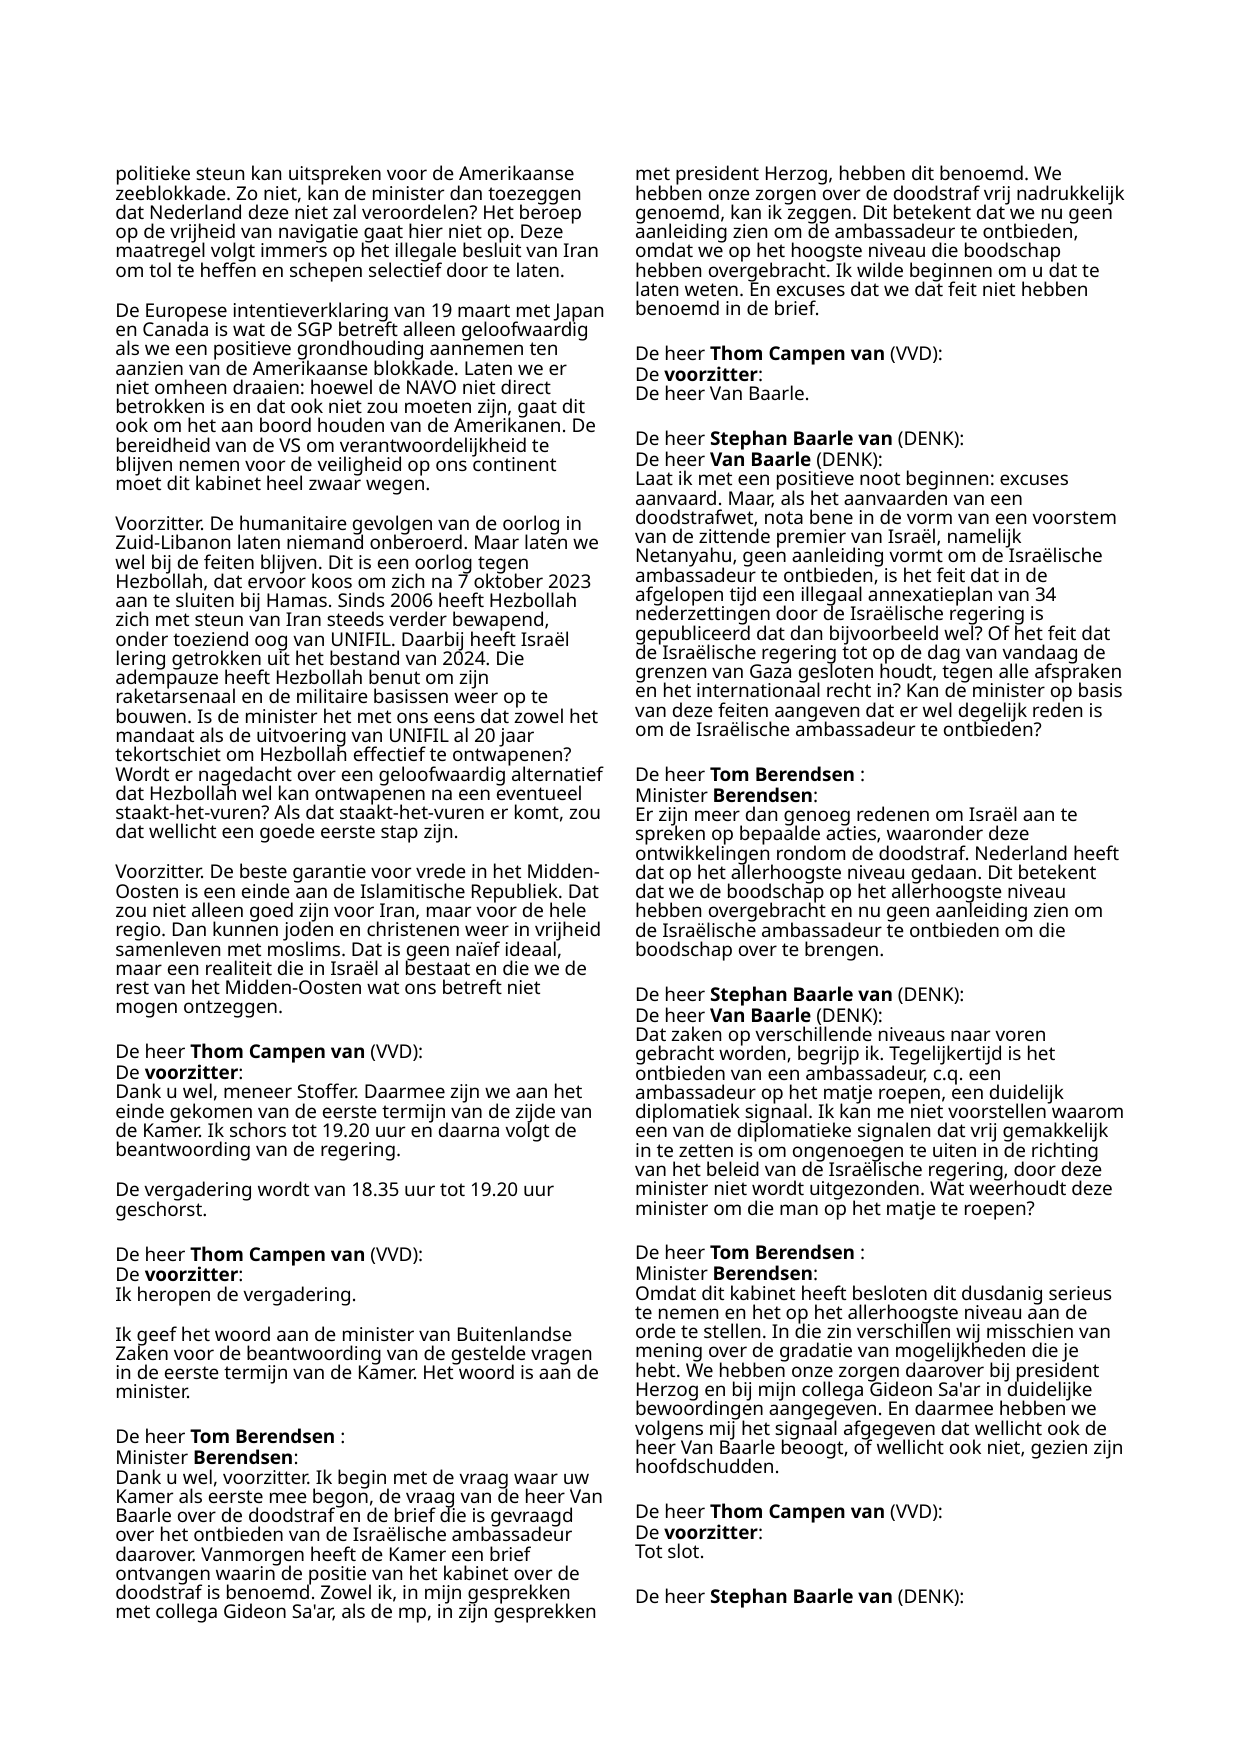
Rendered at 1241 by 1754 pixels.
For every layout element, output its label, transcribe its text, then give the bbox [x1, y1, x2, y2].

text De heer Tom Berendsen : [635, 761, 1125, 787]
text De heer Van Baarle (DENK): [635, 451, 1125, 470]
text Omdat dit kabinet heeft besloten dit dusdanig serieus te nemen en het op het allerhoogste niveau aan de orde te stellen. In die zin verschillen wij misschien van mening over de gradatie van mogelijkheden die je hebt. We hebben onze zorgen daarover bij president Herzog en bij mijn collega Gideon Sa'ar in duidelijke bewoordingen aangegeven. En daarmee hebben we volgens mij het signaal afgegeven dat wellicht ook de heer Van Baarle beoogt, of wellicht ook niet, gezien zijn hoofdschudden. [635, 1284, 1125, 1477]
text Voorzitter. De humanitaire gevolgen van de oorlog in Zuid-Libanon laten niemand onberoerd. Maar laten we wel bij de feiten blijven. Dit is een oorlog tegen Hezbollah, dat ervoor koos om zich na 7 oktober 2023 aan te sluiten bij Hamas. Sinds 2006 heeft Hezbollah zich met steun van Iran steeds verder bewapend, onder toeziend oog van UNIFIL. Daarbij heeft Israël lering getrokken uit het bestand van 2024. Die adempauze heeft Hezbollah benut om zijn raketarsenaal en de militaire basissen weer op te bouwen. Is de minister het met ons eens dat zowel het mandaat als de uitvoering van UNIFIL al 20 jaar tekortschiet om Hezbollah effectief te ontwapenen? Wordt er nagedacht over een geloofwaardig alternatief dat Hezbollah wel kan ontwapenen na een eventueel staakt-het-vuren? Als dat staakt-het-vuren er komt, zou dat wellicht een goede eerste stap zijn. [115, 515, 605, 843]
text De heer Stephan Baarle van (DENK): [635, 1583, 1125, 1609]
text De vergadering wordt van 18.35 uur tot 19.20 uur geschorst. [115, 1181, 605, 1220]
text Minister Berendsen: [115, 1449, 605, 1469]
text De voorzitter: [635, 1524, 1125, 1543]
text De voorzitter: [635, 366, 1125, 385]
text Tot slot. [635, 1543, 1125, 1562]
text De heer Thom Campen van (VVD): [635, 340, 1125, 366]
text Voorzitter. De beste garantie voor vrede in het Midden-Oosten is een einde aan de Islamitische Republiek. Dat zou niet alleen goed zijn voor Iran, maar voor de hele regio. Dan kunnen joden en christenen weer in vrijheid samenleven met moslims. Dat is geen naïef ideaal, maar een realiteit die in Israël al bestaat en die we de rest van het Midden-Oosten wat ons betreft niet mogen ontzeggen. [115, 863, 605, 1018]
text met president Herzog, hebben dit benoemd. We hebben onze zorgen over de doodstraf vrij nadrukkelijk genoemd, kan ik zeggen. Dit betekent dat we nu geen aanleiding zien om de ambassadeur te ontbieden, omdat we op het hoogste niveau die boodschap hebben overgebracht. Ik wilde beginnen om u dat te laten weten. En excuses dat we dat feit niet hebben benoemd in de brief. [635, 165, 1125, 319]
text Laat ik met een positieve noot beginnen: excuses aanvaard. Maar, als het aanvaarden van een doodstrafwet, nota bene in de vorm van een voorstem van de zittende premier van Israël, namelijk Netanyahu, geen aanleiding vormt om de Israëlische ambassadeur te ontbieden, is het feit dat in de afgelopen tijd een illegaal annexatieplan van 34 nederzettingen door de Israëlische regering is gepubliceerd dat dan bijvoorbeeld wel? Of het feit dat de Israëlische regering tot op de dag van vandaag de grenzen van Gaza gesloten houdt, tegen alle afspraken en het internationaal recht in? Kan de minister op basis van deze feiten aangeven dat er wel degelijk reden is om de Israëlische ambassadeur te ontbieden? [635, 470, 1125, 740]
text Ik heropen de vergadering. [115, 1286, 605, 1305]
text Dank u wel, voorzitter. Ik begin met de vraag waar uw Kamer als eerste mee begon, de vraag van de heer Van Baarle over de doodstraf en de brief die is gevraagd over het ontbieden van de Israëlische ambassadeur daarover. Vanmorgen heeft de Kamer een brief ontvangen waarin de positie van het kabinet over de doodstraf is benoemd. Zowel ik, in mijn gesprekken met collega Gideon Sa'ar, als de mp, in zijn gesprekken [115, 1469, 605, 1623]
text De voorzitter: [115, 1064, 605, 1083]
text De heer Tom Berendsen : [635, 1239, 1125, 1265]
text politieke steun kan uitspreken voor de Amerikaanse zeeblokkade. Zo niet, kan de minister dan toezeggen dat Nederland deze niet zal veroordelen? Het beroep op de vrijheid van navigatie gaat hier niet op. Deze maatregel volgt immers op het illegale besluit van Iran om tol te heffen en schepen selectief door te laten. [115, 165, 605, 281]
text De heer Thom Campen van (VVD): [115, 1241, 605, 1266]
text Ik geef het woord aan de minister van Buitenlandse Zaken voor de beantwoording van de gestelde vragen in de eerste termijn van de Kamer. Het woord is aan de minister. [115, 1326, 605, 1403]
text De voorzitter: [115, 1266, 605, 1286]
text Dank u wel, meneer Stoffer. Daarmee zijn we aan het einde gekomen van de eerste termijn van de zijde van de Kamer. Ik schors tot 19.20 uur en daarna volgt de beantwoording van de regering. [115, 1083, 605, 1161]
text De heer Thom Campen van (VVD): [115, 1038, 605, 1064]
text Minister Berendsen: [635, 1265, 1125, 1284]
text Er zijn meer dan genoeg redenen om Israël aan te spreken op bepaalde acties, waaronder deze ontwikkelingen rondom de doodstraf. Nederland heeft dat op het allerhoogste niveau gedaan. Dit betekent dat we de boodschap op het allerhoogste niveau hebben overgebracht en nu geen aanleiding zien om de Israëlische ambassadeur te ontbieden om die boodschap over te brengen. [635, 806, 1125, 960]
text Minister Berendsen: [635, 787, 1125, 806]
text Dat zaken op verschillende niveaus naar voren gebracht worden, begrijp ik. Tegelijkertijd is het ontbieden van een ambassadeur, c.q. een ambassadeur op het matje roepen, een duidelijk diplomatiek signaal. Ik kan me niet voorstellen waarom een van de diplomatieke signalen dat vrij gemakkelijk in te zetten is om ongenoegen te uiten in de richting van het beleid van de Israëlische regering, door deze minister niet wordt uitgezonden. Wat weerhoudt deze minister om die man op het matje te roepen? [635, 1026, 1125, 1219]
text De heer Van Baarle. [635, 385, 1125, 404]
text De heer Tom Berendsen : [115, 1424, 605, 1449]
text De heer Van Baarle (DENK): [635, 1007, 1125, 1026]
text De heer Stephan Baarle van (DENK): [635, 981, 1125, 1007]
text De heer Stephan Baarle van (DENK): [635, 425, 1125, 451]
text De heer Thom Campen van (VVD): [635, 1498, 1125, 1524]
text De Europese intentieverklaring van 19 maart met Japan en Canada is wat de SGP betreft alleen geloofwaardig als we een positieve grondhouding aannemen ten aanzien van de Amerikaanse blokkade. Laten we er niet omheen draaien: hoewel de NAVO niet direct betrokken is en dat ook niet zou moeten zijn, gaat dit ook om het aan boord houden van de Amerikanen. De bereidheid van de VS om verantwoordelijkheid te blijven nemen voor de veiligheid op ons continent moet dit kabinet heel zwaar wegen. [115, 302, 605, 494]
